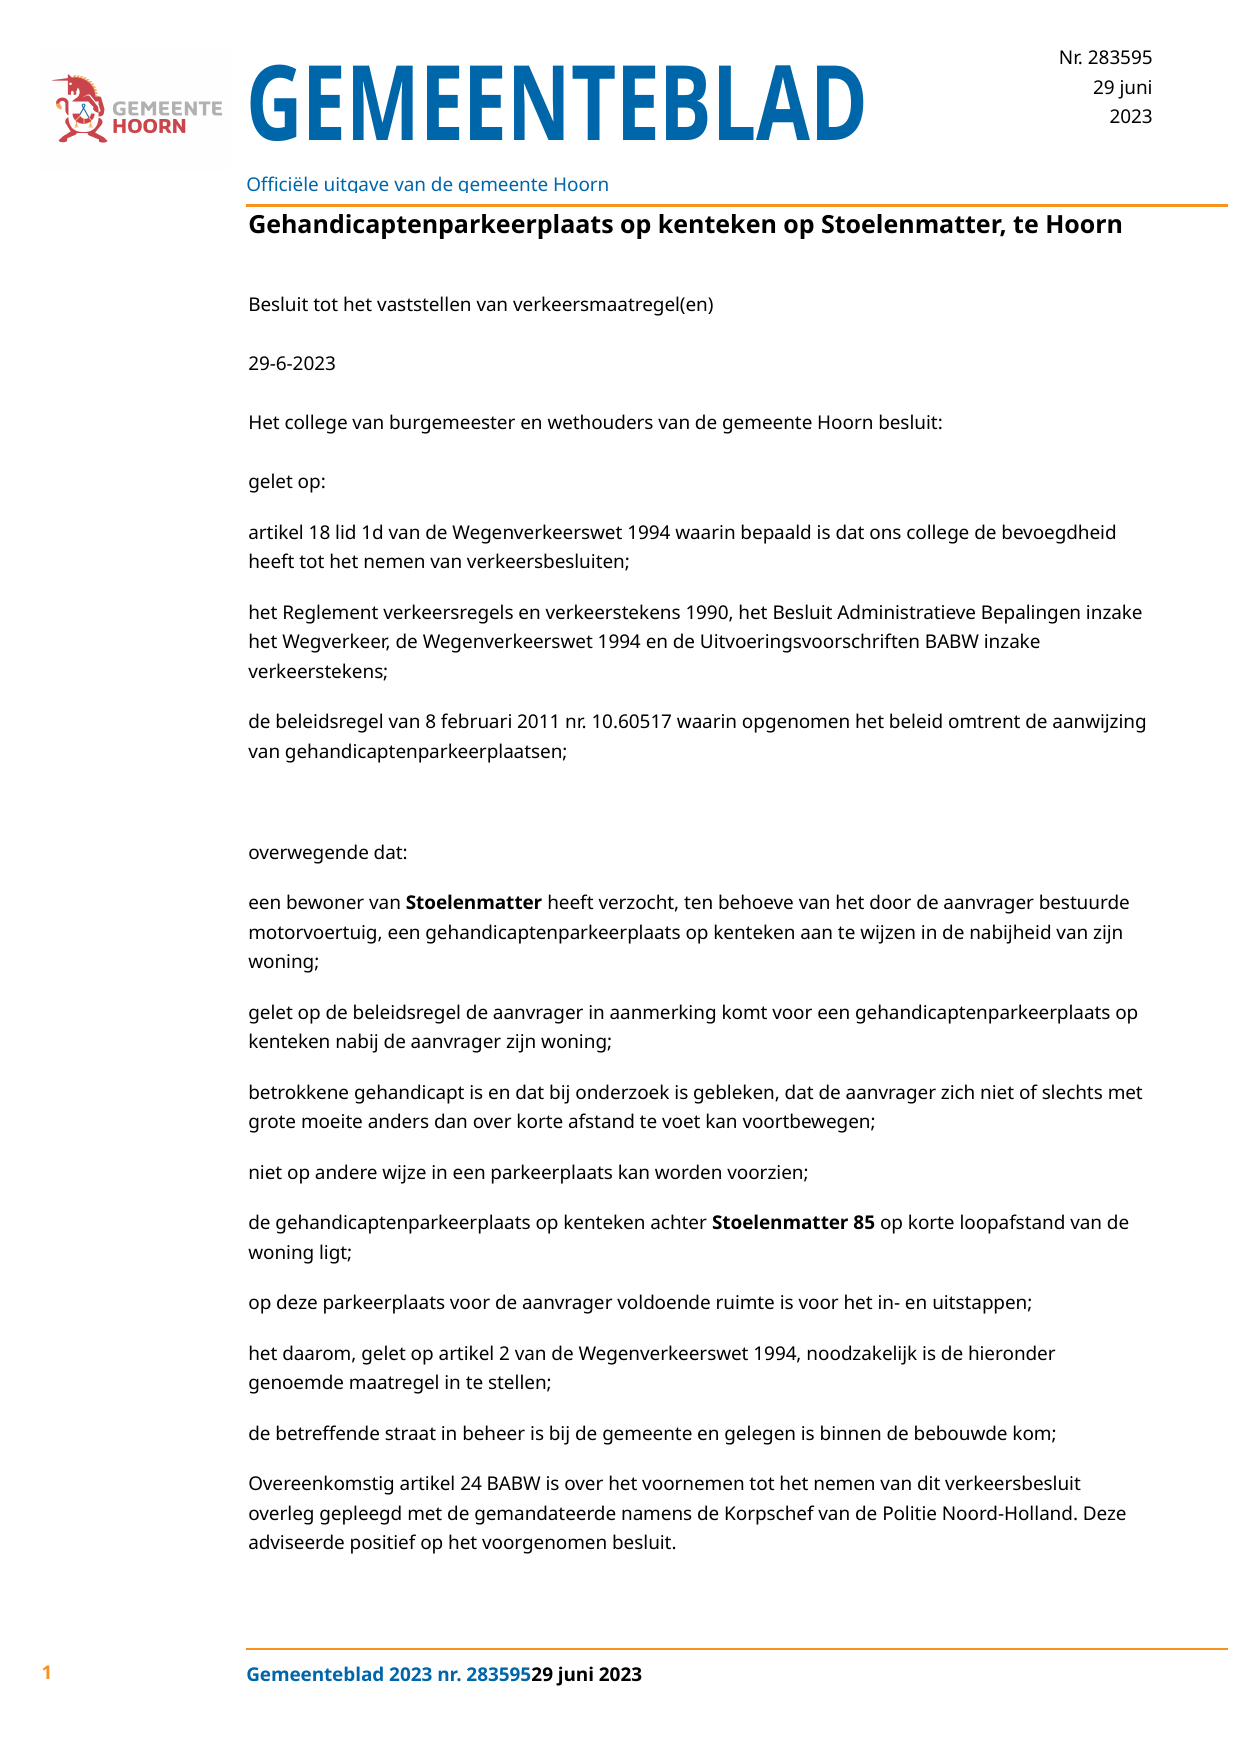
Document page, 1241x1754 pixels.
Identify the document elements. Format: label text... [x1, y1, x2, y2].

text Het college van burgemeester en wethouders van de gemeente Hoorn besluit: [248, 409, 1152, 435]
text gelet op: [248, 468, 1152, 494]
text op deze parkeerplaats voor de aanvrager voldoende ruimte is voor het in- en uitstappen; [248, 1289, 1152, 1315]
text Gehandicaptenparkeerplaats op kenteken op Stoelenmatter, te Hoorn [248, 207, 1152, 241]
text niet op andere wijze in een parkeerplaats kan worden voorzien; [248, 1159, 1152, 1185]
text de gehandicaptenparkeerplaats op kenteken achter Stoelenmatter 85 op korte loopafstand van de woning ligt; [248, 1209, 1152, 1265]
text Overeenkomstig artikel 24 BABW is over het voornemen tot het nemen van dit verkeersbesluit overleg gepleegd met de gemandateerde namens de Korpschef van de Politie Noord-Holland. Deze adviseerde positief op het voorgenomen besluit. [248, 1470, 1152, 1555]
text overwegende dat: [248, 839, 1152, 865]
text 29-6-2023 [248, 350, 1152, 376]
text artikel 18 lid 1d van de Wegenverkeerswet 1994 waarin bepaald is dat ons college de bevoegdheid heeft tot het nemen van verkeersbesluiten; [248, 519, 1152, 574]
text gelet op de beleidsregel de aanvrager in aanmerking komt voor een gehandicaptenparkeerplaats op kenteken nabij de aanvrager zijn woning; [248, 999, 1152, 1054]
text Besluit tot het vaststellen van verkeersmaatregel(en) [248, 291, 1152, 317]
text de betreffende straat in beheer is bij de gemeente en gelegen is binnen de bebouwde kom; [248, 1420, 1152, 1446]
text de beleidsregel van 8 februari 2011 nr. 10.60517 waarin opgenomen het beleid omtrent de aanwijzing van gehandicaptenparkeerplaatsen; [248, 708, 1152, 764]
text betrokkene gehandicapt is en dat bij onderzoek is gebleken, dat de aanvrager zich niet of slechts met grote moeite anders dan over korte afstand te voet kan voortbewegen; [248, 1079, 1152, 1134]
picture [41, 47, 231, 172]
text het Reglement verkeersregels en verkeerstekens 1990, het Besluit Administratieve Bepalingen inzake het Wegverkeer, de Wegenverkeerswet 1994 en de Uitvoeringsvoorschriften BABW inzake verkeerstekens; [248, 599, 1152, 684]
text een bewoner van Stoelenmatter heeft verzocht, ten behoeve van het door de aanvrager bestuurde motorvoertuig, een gehandicaptenparkeerplaats op kenteken aan te wijzen in de nabijheid van zijn woning; [248, 889, 1152, 974]
text het daarom, gelet op artikel 2 van de Wegenverkeerswet 1994, noodzakelijk is de hieronder genoemde maatregel in te stellen; [248, 1340, 1152, 1395]
